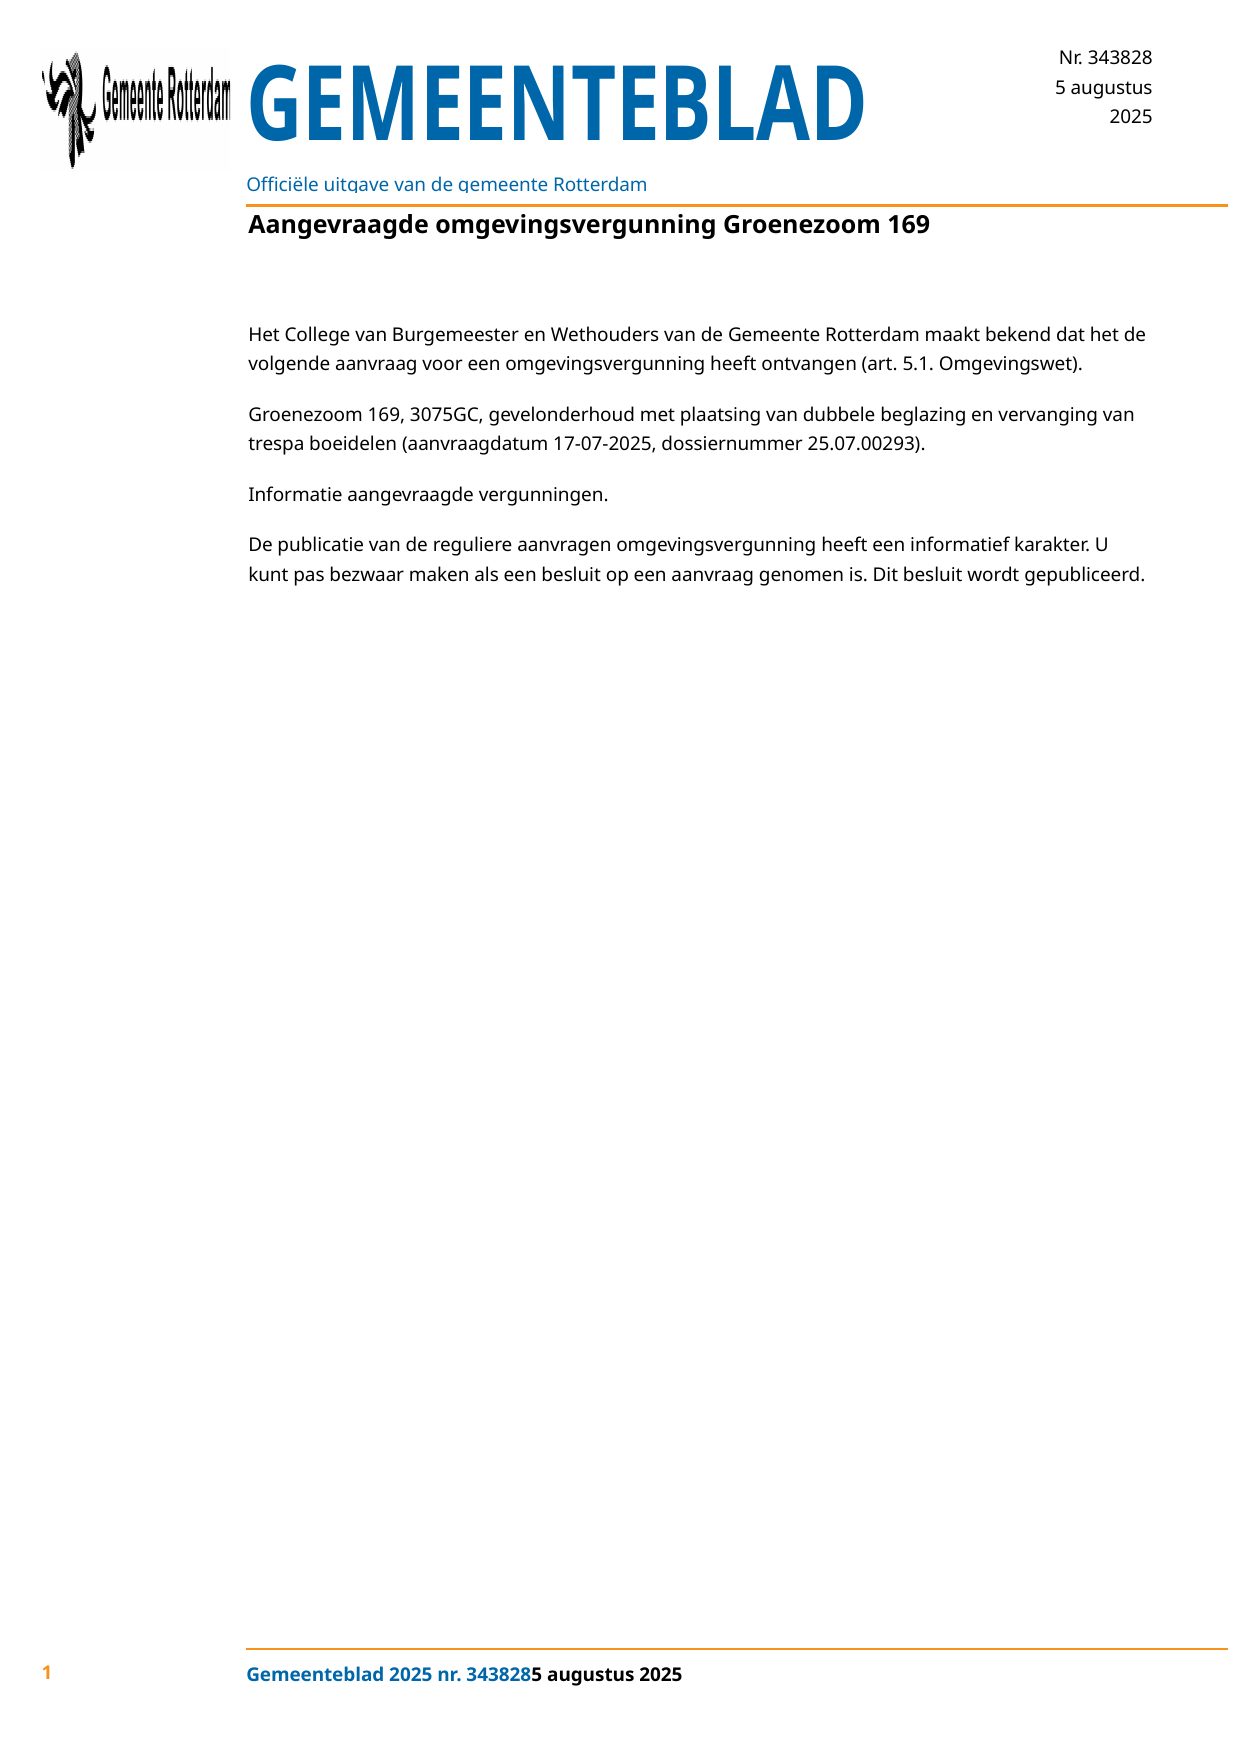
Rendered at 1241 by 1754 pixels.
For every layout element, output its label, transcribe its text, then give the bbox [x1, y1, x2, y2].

text Informatie aangevraagde vergunningen. [248, 481, 1152, 506]
text Het College van Burgemeester en Wethouders van de Gemeente Rotterdam maakt bekend dat het de volgende aanvraag voor een omgevingsvergunning heeft ontvangen (art. 5.1. Omgevingswet). [248, 321, 1152, 376]
text De publicatie van de reguliere aanvragen omgevingsvergunning heeft een informatief karakter. U kunt pas bezwaar maken als een besluit op een aanvraag genomen is. Dit besluit wordt gepubliceerd. [248, 531, 1152, 586]
text Groenezoom 169, 3075GC, gevelonderhoud met plaatsing van dubbele beglazing en vervanging van trespa boeidelen (aanvraagdatum 17-07-2025, dossiernummer 25.07.00293). [248, 401, 1152, 456]
text Aangevraagde omgevingsvergunning Groenezoom 169 [248, 207, 1152, 241]
picture [41, 47, 231, 172]
